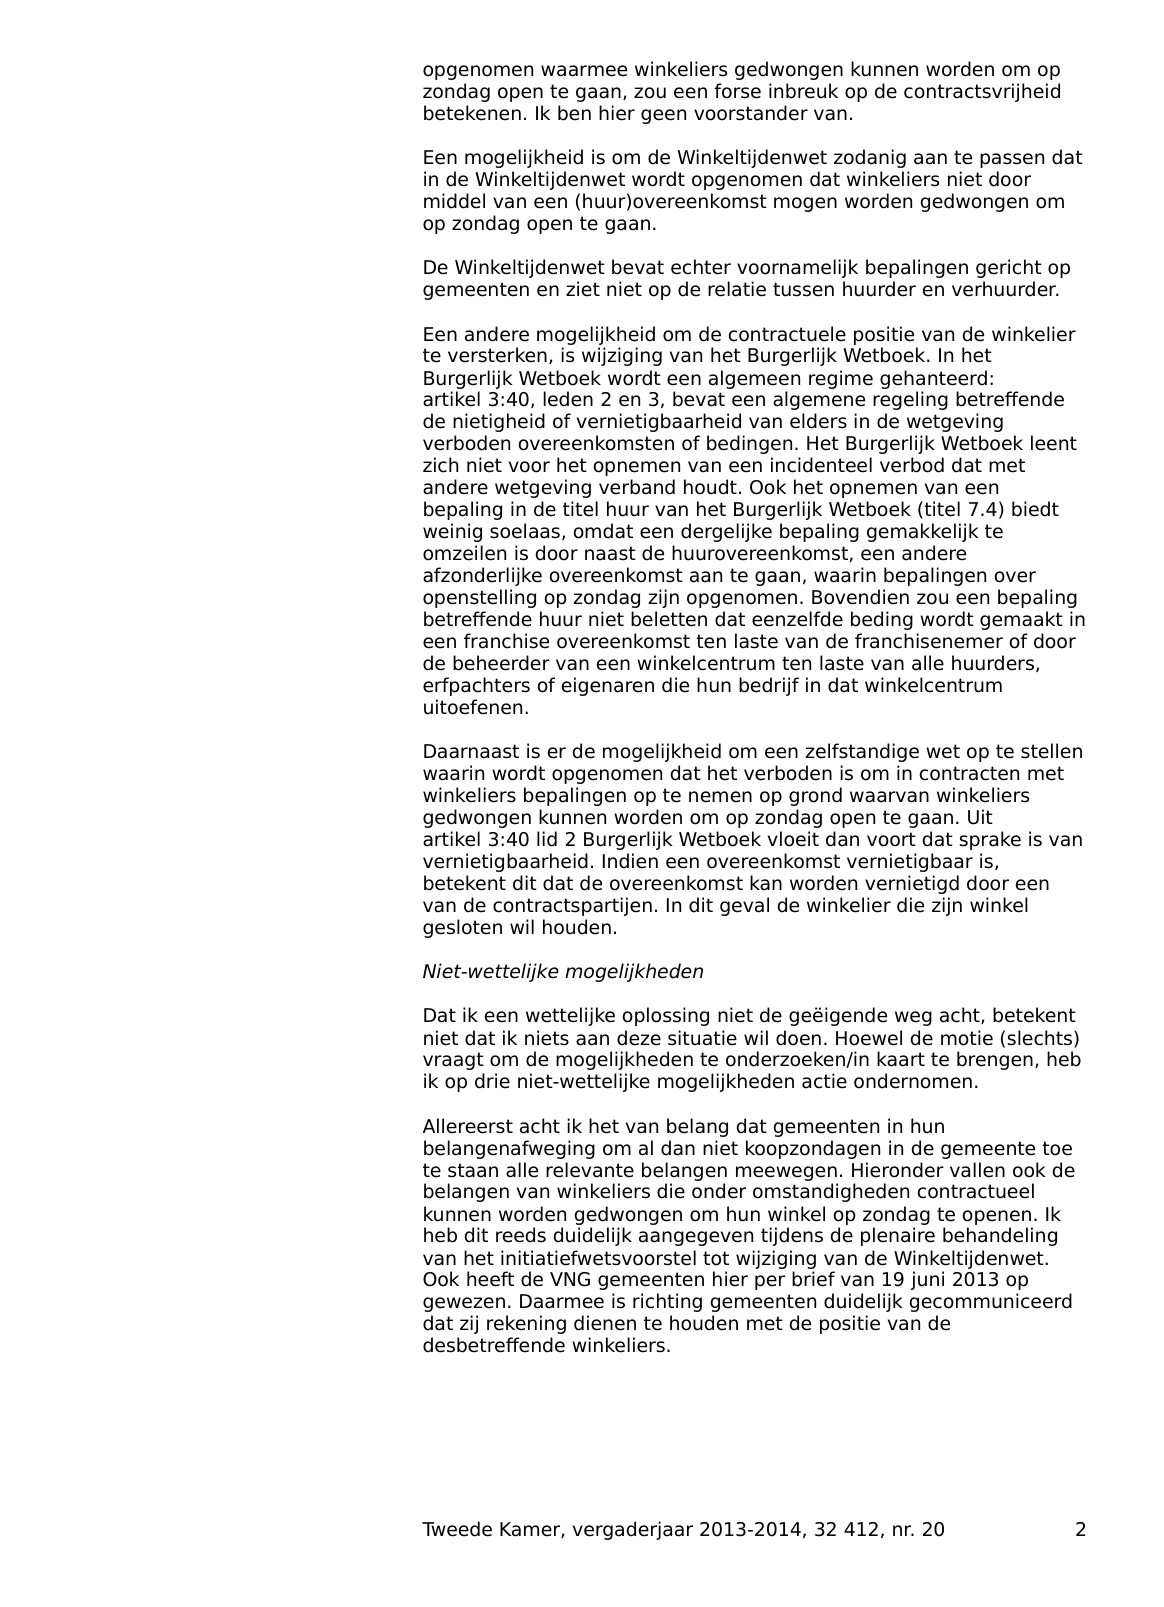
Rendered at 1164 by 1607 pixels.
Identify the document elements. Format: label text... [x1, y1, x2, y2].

text Allereerst acht ik het van belang dat gemeenten in hun belangenafweging om al dan niet koopzondagen in de gemeente toe te staan alle relevante belangen meewegen. Hieronder vallen ook de belangen van winkeliers die onder omstandigheden contractueel kunnen worden gedwongen om hun winkel op zondag te openen. Ik heb dit reeds duidelijk aangegeven tijdens de plenaire behandeling van het initiatiefwetsvoorstel tot wijziging van de Winkeltijdenwet. Ook heeft de VNG gemeenten hier per brief van 19 juni 2013 op gewezen. Daarmee is richting gemeenten duidelijk gecommuniceerd dat zij rekening dienen te houden met de positie van de desbetreffende winkeliers. [422, 1116, 1087, 1357]
text Een mogelijkheid is om de Winkeltijdenwet zodanig aan te passen dat in de Winkeltijdenwet wordt opgenomen dat winkeliers niet door middel van een (huur)overeenkomst mogen worden gedwongen om op zondag open te gaan. [422, 147, 1087, 235]
text Een andere mogelijkheid om de contractuele positie van de winkelier te versterken, is wijziging van het Burgerlijk Wetboek. In het Burgerlijk Wetboek wordt een algemeen regime gehanteerd: artikel 3:40, leden 2 en 3, bevat een algemene regeling betreffende de nietigheid of vernietigbaarheid van elders in de wetgeving verboden overeenkomsten of bedingen. Het Burgerlijk Wetboek leent zich niet voor het opnemen van een incidenteel verbod dat met andere wetgeving verband houdt. Ook het opnemen van een bepaling in de titel huur van het Burgerlijk Wetboek (titel 7.4) biedt weinig soelaas, omdat een dergelijke bepaling gemakkelijk te omzeilen is door naast de huurovereenkomst, een andere afzonderlijke overeenkomst aan te gaan, waarin bepalingen over openstelling op zondag zijn opgenomen. Bovendien zou een bepaling betreffende huur niet beletten dat eenzelfde beding wordt gemaakt in een franchise overeenkomst ten laste van de franchisenemer of door de beheerder van een winkelcentrum ten laste van alle huurders, erfpachters of eigenaren die hun bedrijf in dat winkelcentrum uitoefenen. [422, 323, 1087, 719]
text Dat ik een wettelijke oplossing niet de geëigende weg acht, betekent niet dat ik niets aan deze situatie wil doen. Hoewel de motie (slechts) vraagt om de mogelijkheden te onderzoeken/in kaart te brengen, heb ik op drie niet-wettelijke mogelijkheden actie ondernomen. [422, 1005, 1087, 1093]
text De Winkeltijdenwet bevat echter voornamelijk bepalingen gericht op gemeenten en ziet niet op de relatie tussen huurder en verhuurder. [422, 257, 1087, 301]
subtitle Niet-wettelijke mogelijkheden [422, 961, 1087, 983]
text Daarnaast is er de mogelijkheid om een zelfstandige wet op te stellen waarin wordt opgenomen dat het verboden is om in contracten met winkeliers bepalingen op te nemen op grond waarvan winkeliers gedwongen kunnen worden om op zondag open te gaan. Uit artikel 3:40 lid 2 Burgerlijk Wetboek vloeit dan voort dat sprake is van vernietigbaarheid. Indien een overeenkomst vernietigbaar is, betekent dit dat de overeenkomst kan worden vernietigd door een van de contractspartijen. In dit geval de winkelier die zijn winkel gesloten wil houden. [422, 741, 1087, 939]
text opgenomen waarmee winkeliers gedwongen kunnen worden om op zondag open te gaan, zou een forse inbreuk op de contractsvrijheid betekenen. Ik ben hier geen voorstander van. [422, 59, 1087, 125]
